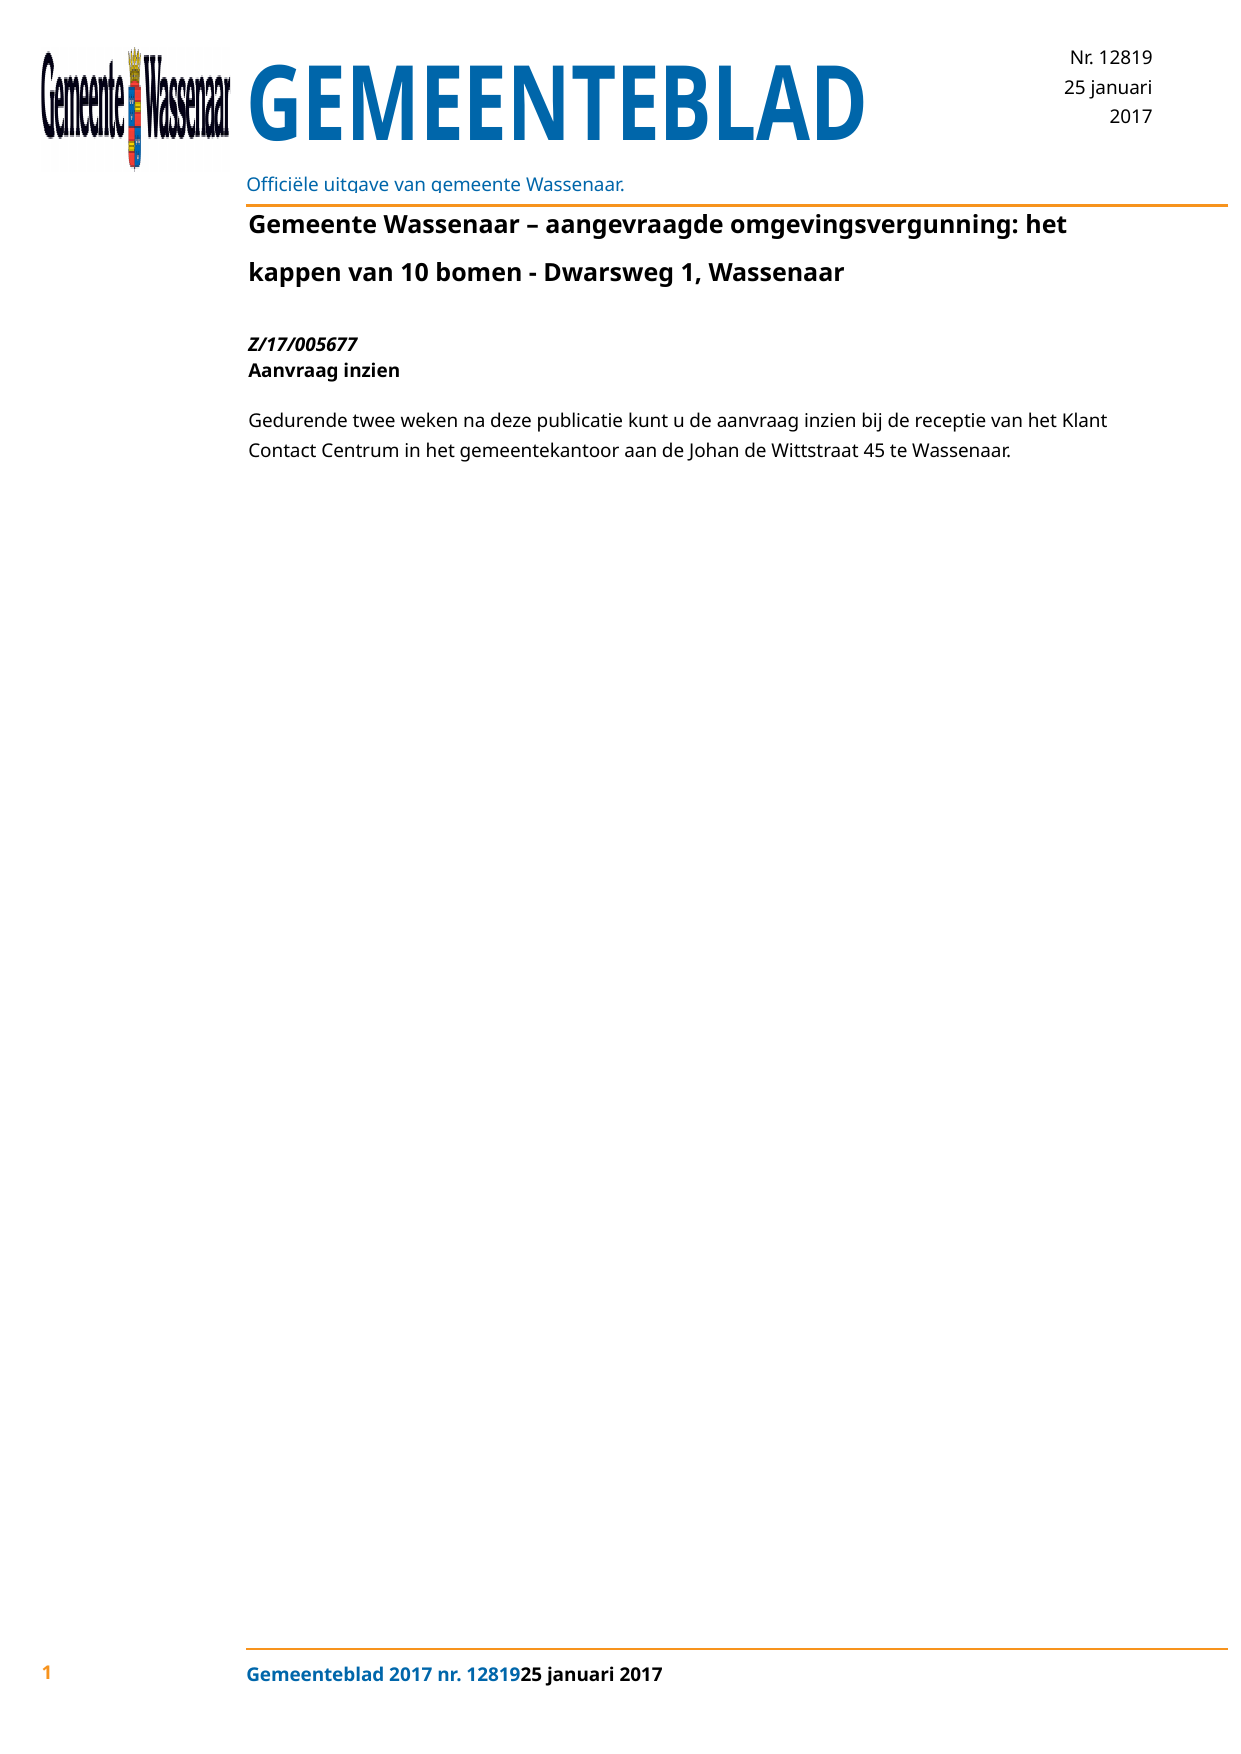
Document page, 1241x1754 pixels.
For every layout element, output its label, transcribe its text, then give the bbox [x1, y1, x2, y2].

text Gemeente Wassenaar – aangevraagde omgevingsvergunning: het kappen van 10 bomen - Dwarsweg 1, Wassenaar [248, 207, 1152, 288]
text Z/17/005677 [248, 331, 1152, 357]
picture [41, 47, 231, 172]
text Aanvraag inzien [248, 357, 1152, 383]
text Gedurende twee weken na deze publicatie kunt u de aanvraag inzien bij de receptie van het Klant Contact Centrum in het gemeentekantoor aan de Johan de Wittstraat 45 te Wassenaar. [248, 408, 1152, 463]
